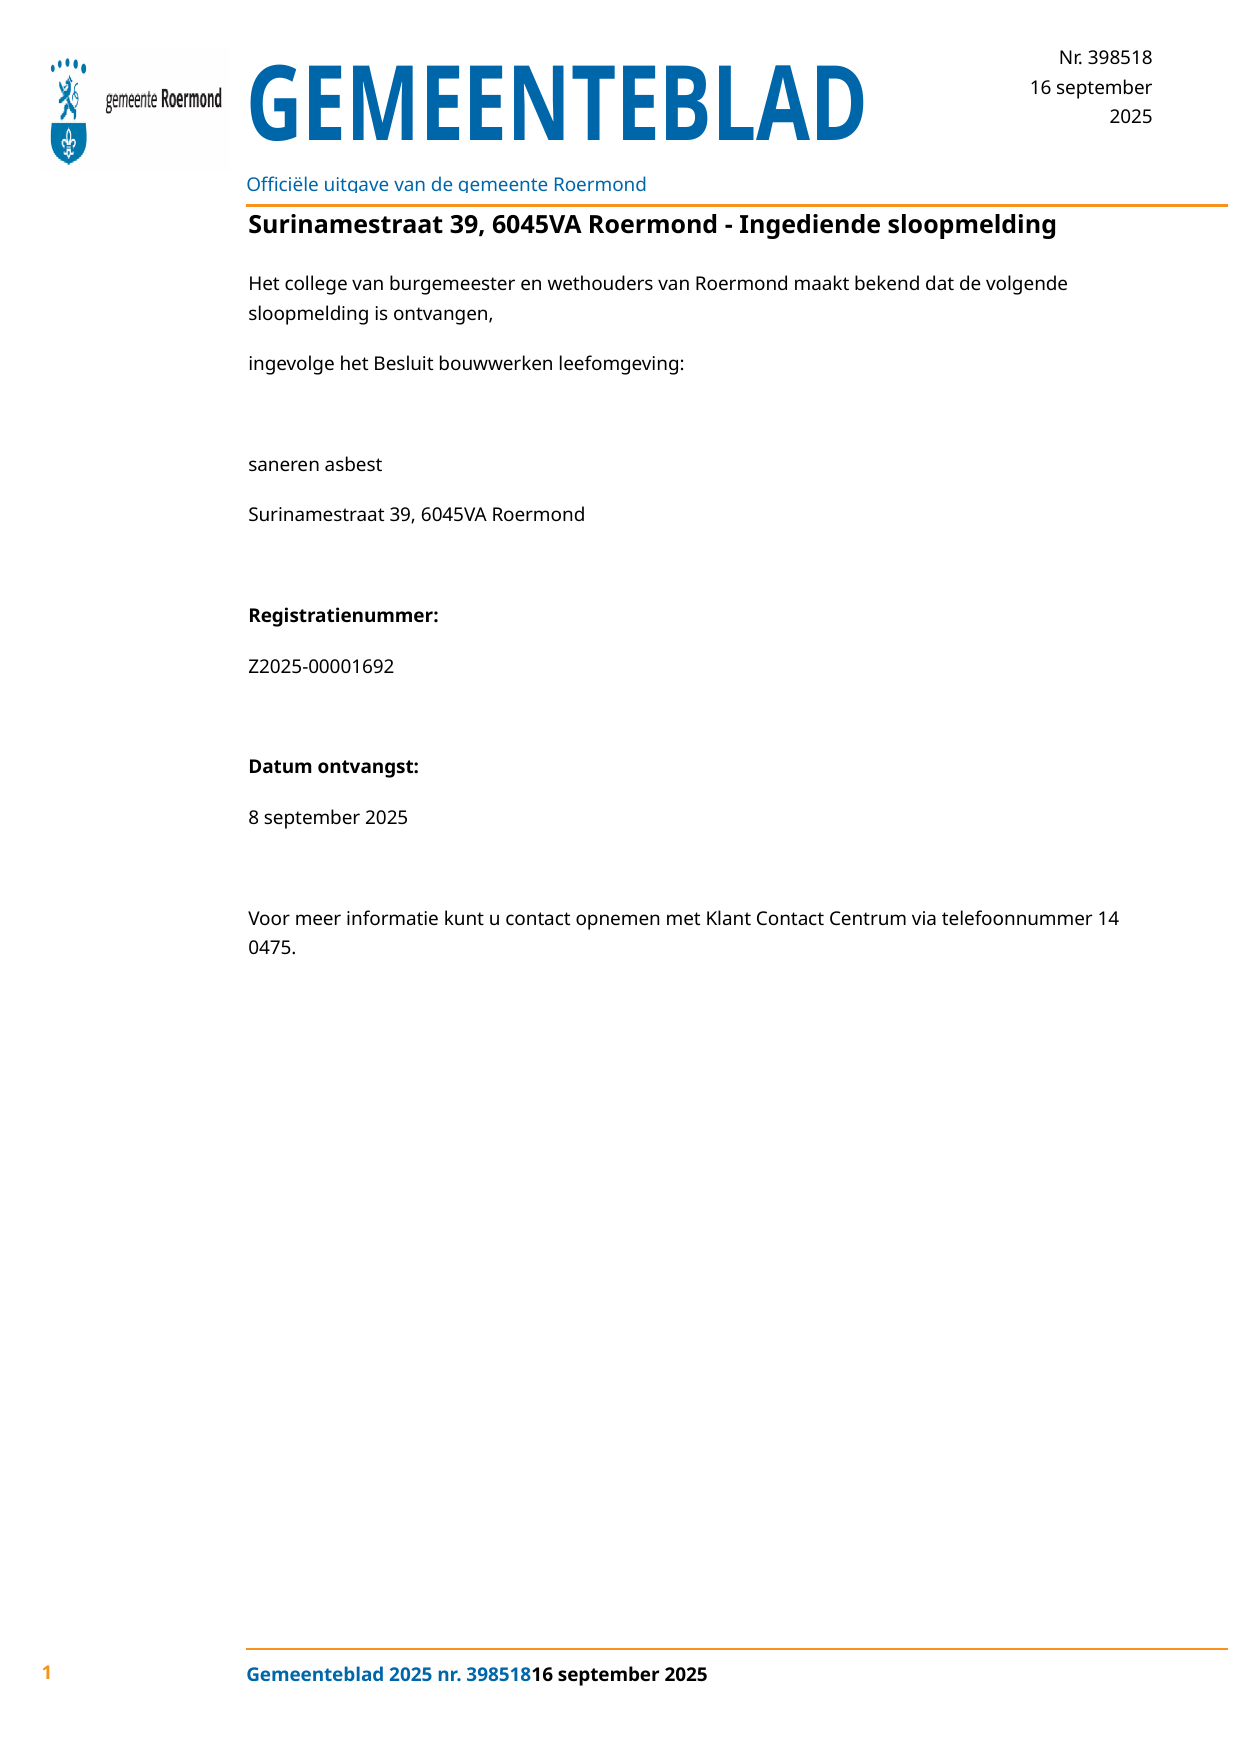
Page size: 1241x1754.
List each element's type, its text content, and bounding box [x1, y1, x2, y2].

text Datum ontvangst: [248, 754, 1152, 779]
text Surinamestraat 39, 6045VA Roermond - Ingediende sloopmelding [248, 207, 1152, 241]
text Het college van burgemeester en wethouders van Roermond maakt bekend dat de volgende sloopmelding is ontvangen, [248, 270, 1152, 326]
text ingevolge het Besluit bouwwerken leefomgeving: [248, 350, 1152, 376]
text Voor meer informatie kunt u contact opnemen met Klant Contact Centrum via telefoonnummer 14 0475. [248, 905, 1152, 960]
text 8 september 2025 [248, 804, 1152, 830]
text saneren asbest [248, 451, 1152, 477]
picture [41, 47, 231, 172]
text Z2025-00001692 [248, 653, 1152, 678]
text Registratienummer: [248, 602, 1152, 628]
text Surinamestraat 39, 6045VA Roermond [248, 502, 1152, 527]
